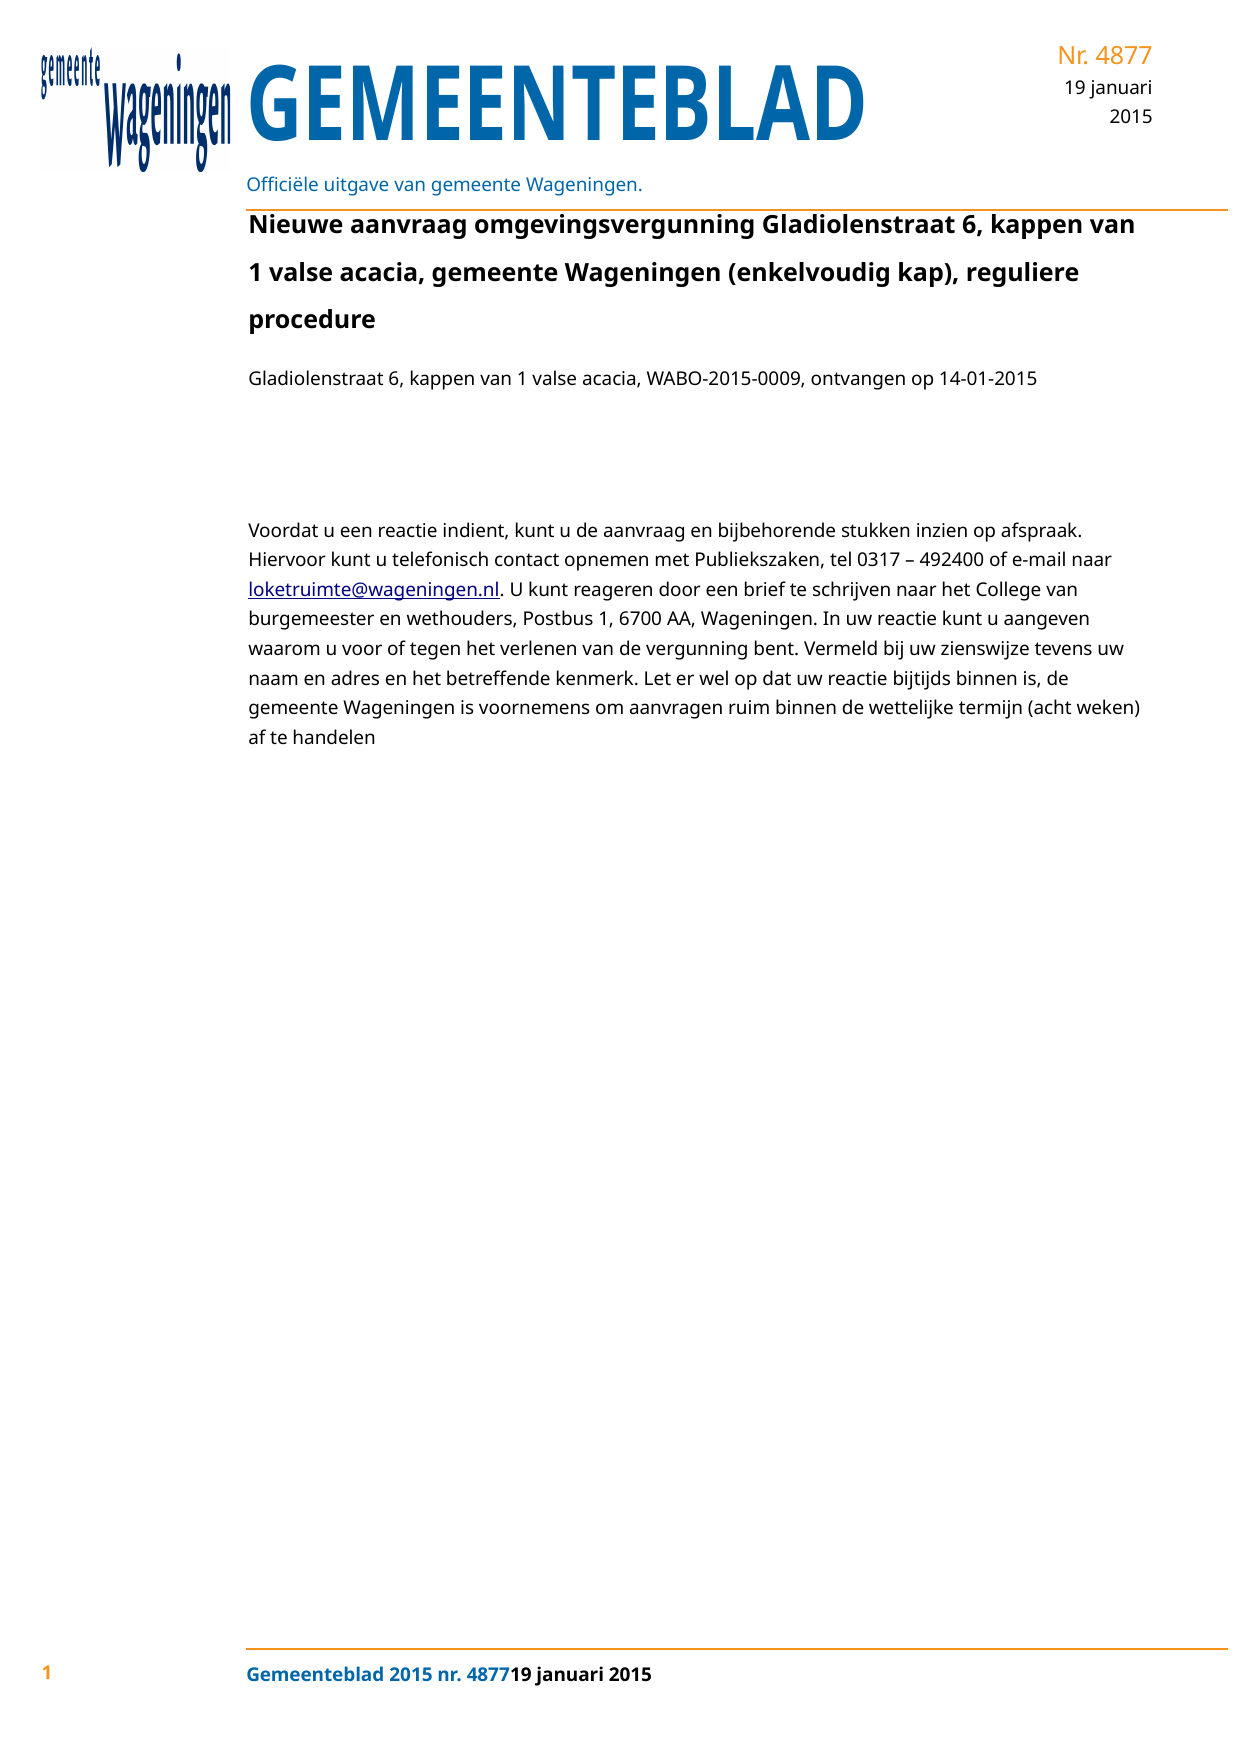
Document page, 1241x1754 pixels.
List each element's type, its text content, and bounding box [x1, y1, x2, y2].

text Gladiolenstraat 6, kappen van 1 valse acacia, WABO-2015-0009, ontvangen op 14-01-2015 [248, 366, 1152, 391]
text Voordat u een reactie indient, kunt u de aanvraag en bijbehorende stukken inzien op afspraak. Hiervoor kunt u telefonisch contact opnemen met Publiekszaken, tel 0317 – 492400 of e-mail naar loketruimte@wageningen.nl. U kunt reageren door een brief te schrijven naar het College van burgemeester en wethouders, Postbus 1, 6700 AA, Wageningen. In uw reactie kunt u aangeven waarom u voor of tegen het verlenen van de vergunning bent. Vermeld bij uw zienswijze tevens uw naam en adres en het betreffende kenmerk. Let er wel op dat uw reactie bijtijds binnen is, de gemeente Wageningen is voornemens om aanvragen ruim binnen de wettelijke termijn (acht weken) af te handelen [248, 517, 1152, 749]
text Nieuwe aanvraag omgevingsvergunning Gladiolenstraat 6, kappen van 1 valse acacia, gemeente Wageningen (enkelvoudig kap), reguliere procedure [248, 211, 1152, 336]
picture [41, 47, 231, 172]
